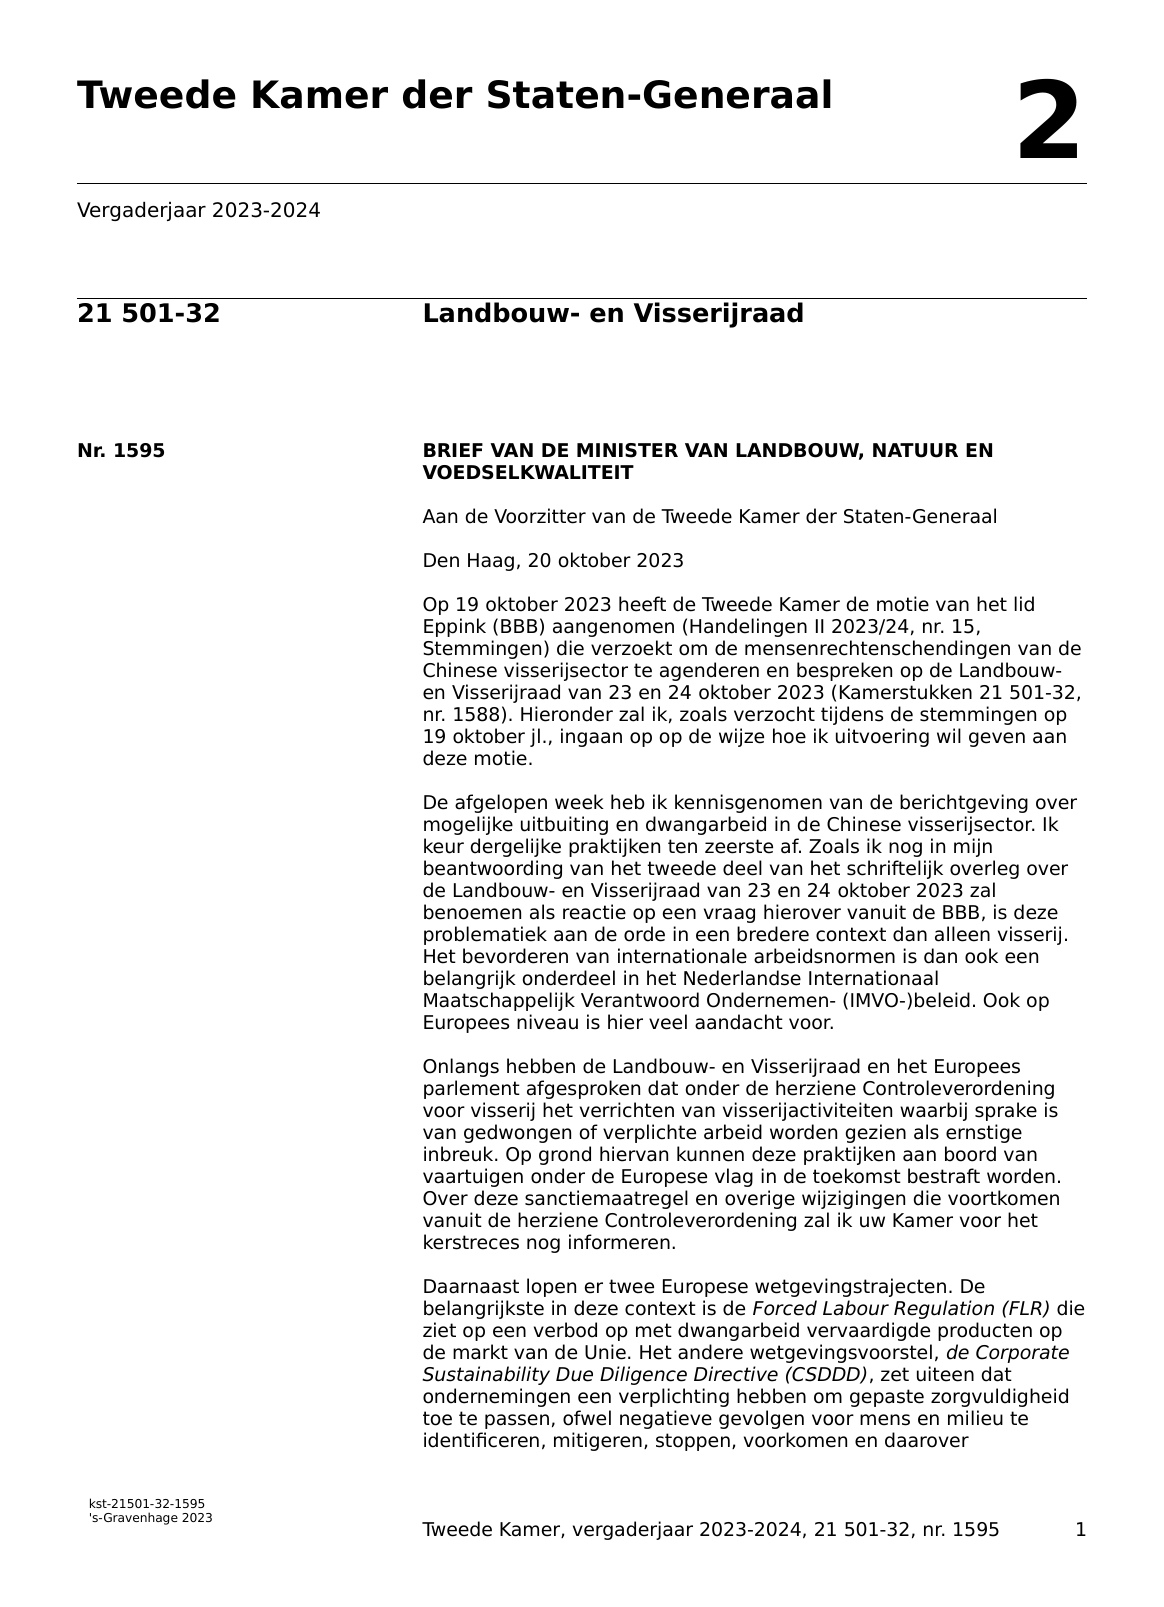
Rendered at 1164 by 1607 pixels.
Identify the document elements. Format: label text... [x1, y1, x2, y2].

table_header 2 [886, 59, 1087, 183]
text De afgelopen week heb ik kennisgenomen van de berichtgeving over mogelijke uitbuiting en dwangarbeid in de Chinese visserijsector. Ik keur dergelijke praktijken ten zeerste af. Zoals ik nog in mijn beantwoording van het tweede deel van het schriftelijk overleg over de Landbouw- en Visserijraad van 23 en 24 oktober 2023 zal benoemen als reactie op een vraag hierover vanuit de BBB, is deze problematiek aan de orde in een bredere context dan alleen visserij. Het bevorderen van internationale arbeidsnormen is dan ook een belangrijk onderdeel in het Nederlandse Internationaal Maatschappelijk Verantwoord Ondernemen- (IMVO-)beleid. Ook op Europees niveau is hier veel aandacht voor. [422, 792, 1087, 1034]
text Op 19 oktober 2023 heeft de Tweede Kamer de motie van het lid Eppink (BBB) aangenomen (Handelingen II 2023/24, nr. 15, Stemmingen) die verzoekt om de mensenrechtenschendingen van de Chinese visserijsector te agenderen en bespreken op de Landbouw- en Visserijraad van 23 en 24 oktober 2023 (Kamerstukken 21 501-32, nr. 1588). Hieronder zal ik, zoals verzocht tijdens de stemmingen op 19 oktober jl., ingaan op op de wijze hoe ik uitvoering wil geven aan deze motie. [422, 594, 1087, 770]
table_cell Vergaderjaar 2023-2024 [77, 184, 1087, 298]
subtitle 21 501-32 Landbouw- en Visserijraad [77, 299, 1087, 329]
subtitle Nr. 1595 BRIEF VAN DE MINISTER VAN LANDBOUW, NATUUR EN VOEDSELKWALITEIT [77, 440, 1087, 484]
table_header Tweede Kamer der Staten-Generaal [77, 59, 886, 183]
text 's-Gravenhage 2023 [88, 1511, 323, 1525]
text Onlangs hebben de Landbouw- en Visserijraad en het Europees parlement afgesproken dat onder de herziene Controleverordening voor visserij het verrichten van visserijactiviteiten waarbij sprake is van gedwongen of verplichte arbeid worden gezien als ernstige inbreuk. Op grond hiervan kunnen deze praktijken aan boord van vaartuigen onder de Europese vlag in de toekomst bestraft worden. Over deze sanctiemaatregel en overige wijzigingen die voortkomen vanuit de herziene Controleverordening zal ik uw Kamer voor het kerstreces nog informeren. [422, 1056, 1087, 1254]
text kst-21501-32-1595 [88, 1497, 323, 1511]
text Aan de Voorzitter van de Tweede Kamer der Staten-Generaal [422, 506, 1087, 528]
text Den Haag, 20 oktober 2023 [422, 550, 1087, 572]
text Daarnaast lopen er twee Europese wetgevingstrajecten. De belangrijkste in deze context is de Forced Labour Regulation (FLR) die ziet op een verbod op met dwangarbeid vervaardigde producten op de markt van de Unie. Het andere wetgevingsvoorstel, de Corporate Sustainability Due Diligence Directive (CSDDD), zet uiteen dat ondernemingen een verplichting hebben om gepaste zorgvuldigheid toe te passen, ofwel negatieve gevolgen voor mens en milieu te identificeren, mitigeren, stoppen, voorkomen en daarover [422, 1276, 1087, 1452]
